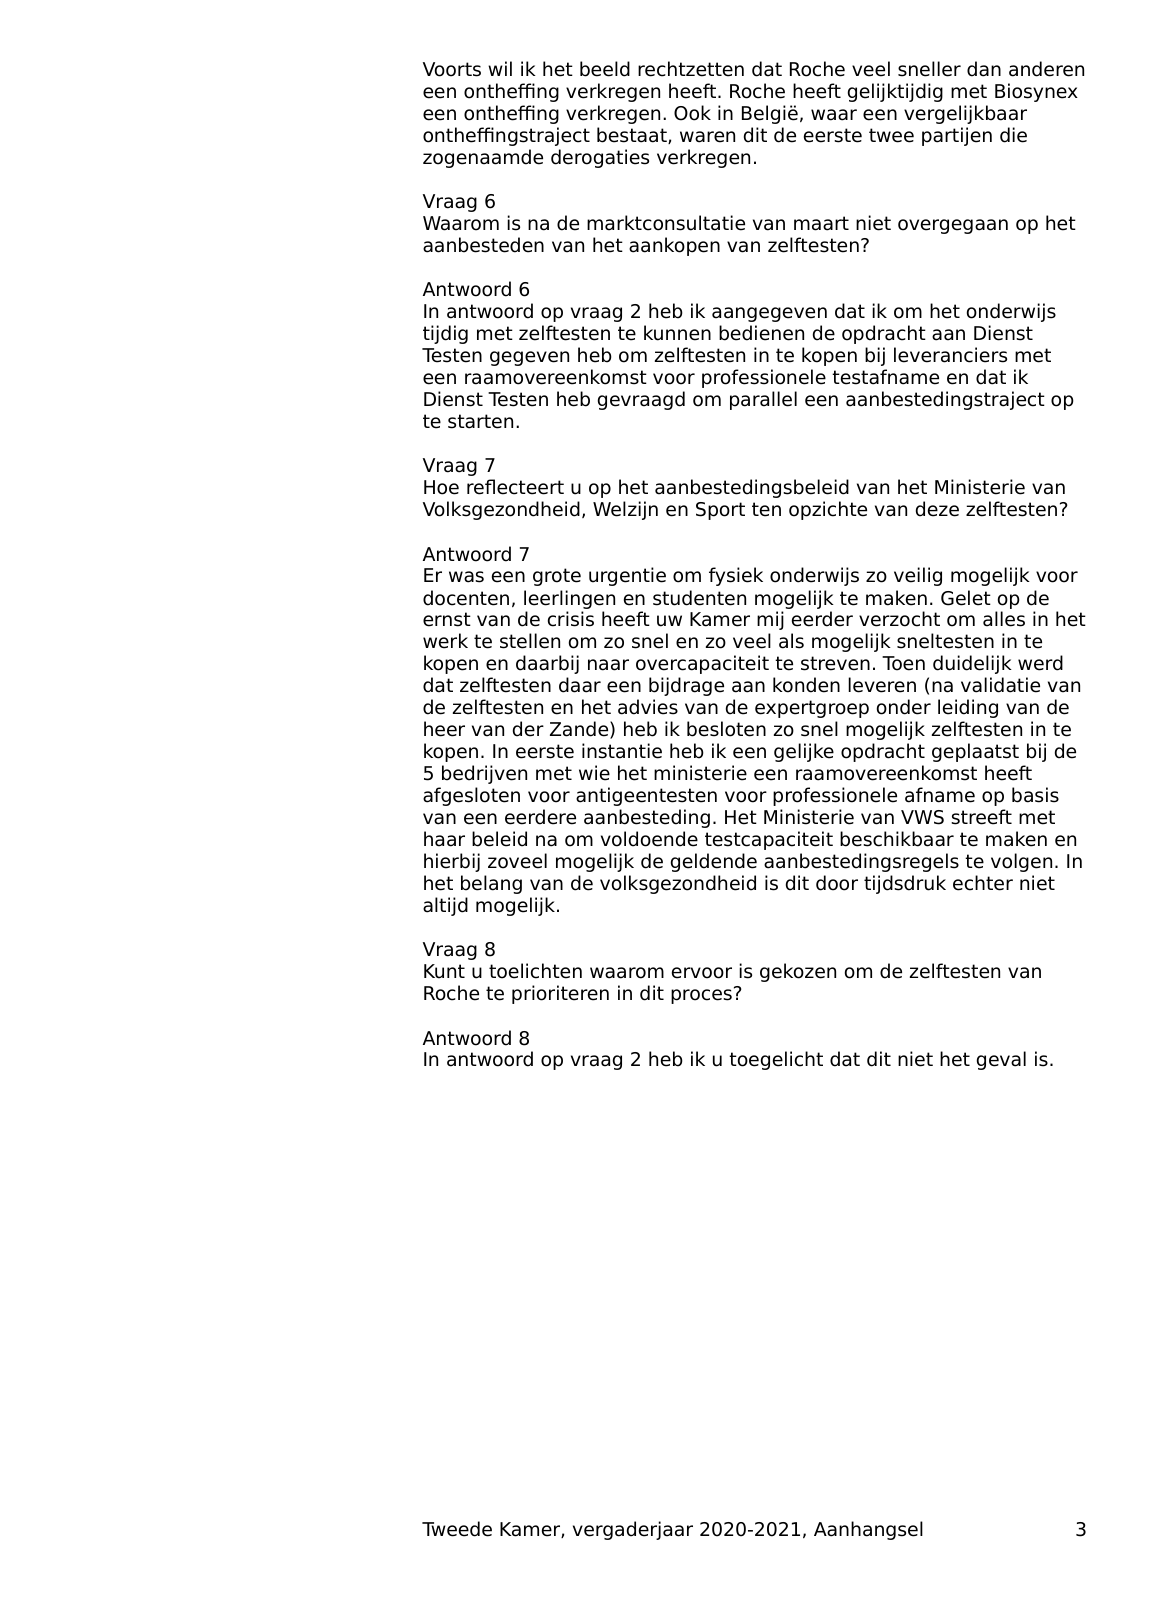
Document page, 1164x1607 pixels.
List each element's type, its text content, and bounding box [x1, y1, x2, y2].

text Vraag 6 [422, 191, 1087, 213]
text Antwoord 6 [422, 279, 1087, 301]
text Waarom is na de marktconsultatie van maart niet overgegaan op het aanbesteden van het aankopen van zelftesten? [422, 213, 1087, 257]
text In antwoord op vraag 2 heb ik u toegelicht dat dit niet het geval is. [422, 1049, 1087, 1071]
text In antwoord op vraag 2 heb ik aangegeven dat ik om het onderwijs tijdig met zelftesten te kunnen bedienen de opdracht aan Dienst Testen gegeven heb om zelftesten in te kopen bij leveranciers met een raamovereenkomst voor professionele testafname en dat ik Dienst Testen heb gevraagd om parallel een aanbestedingstraject op te starten. [422, 301, 1087, 433]
text Kunt u toelichten waarom ervoor is gekozen om de zelftesten van Roche te prioriteren in dit proces? [422, 961, 1087, 1005]
text Antwoord 8 [422, 1027, 1087, 1049]
text Vraag 7 [422, 455, 1087, 477]
text Antwoord 7 [422, 543, 1087, 565]
text Voorts wil ik het beeld rechtzetten dat Roche veel sneller dan anderen een ontheffing verkregen heeft. Roche heeft gelijktijdig met Biosynex een ontheffing verkregen. Ook in België, waar een vergelijkbaar ontheffingstraject bestaat, waren dit de eerste twee partijen die zogenaamde derogaties verkregen. [422, 59, 1087, 169]
text Vraag 8 [422, 939, 1087, 961]
text Er was een grote urgentie om fysiek onderwijs zo veilig mogelijk voor docenten, leerlingen en studenten mogelijk te maken. Gelet op de ernst van de crisis heeft uw Kamer mij eerder verzocht om alles in het werk te stellen om zo snel en zo veel als mogelijk sneltesten in te kopen en daarbij naar overcapaciteit te streven. Toen duidelijk werd dat zelftesten daar een bijdrage aan konden leveren (na validatie van de zelftesten en het advies van de expertgroep onder leiding van de heer van der Zande) heb ik besloten zo snel mogelijk zelftesten in te kopen. In eerste instantie heb ik een gelijke opdracht geplaatst bij de 5 bedrijven met wie het ministerie een raamovereenkomst heeft afgesloten voor antigeentesten voor professionele afname op basis van een eerdere aanbesteding. Het Ministerie van VWS streeft met haar beleid na om voldoende testcapaciteit beschikbaar te maken en hierbij zoveel mogelijk de geldende aanbestedingsregels te volgen. In het belang van de volksgezondheid is dit door tijdsdruk echter niet altijd mogelijk. [422, 565, 1087, 917]
text Hoe reflecteert u op het aanbestedingsbeleid van het Ministerie van Volksgezondheid, Welzijn en Sport ten opzichte van deze zelftesten? [422, 477, 1087, 521]
